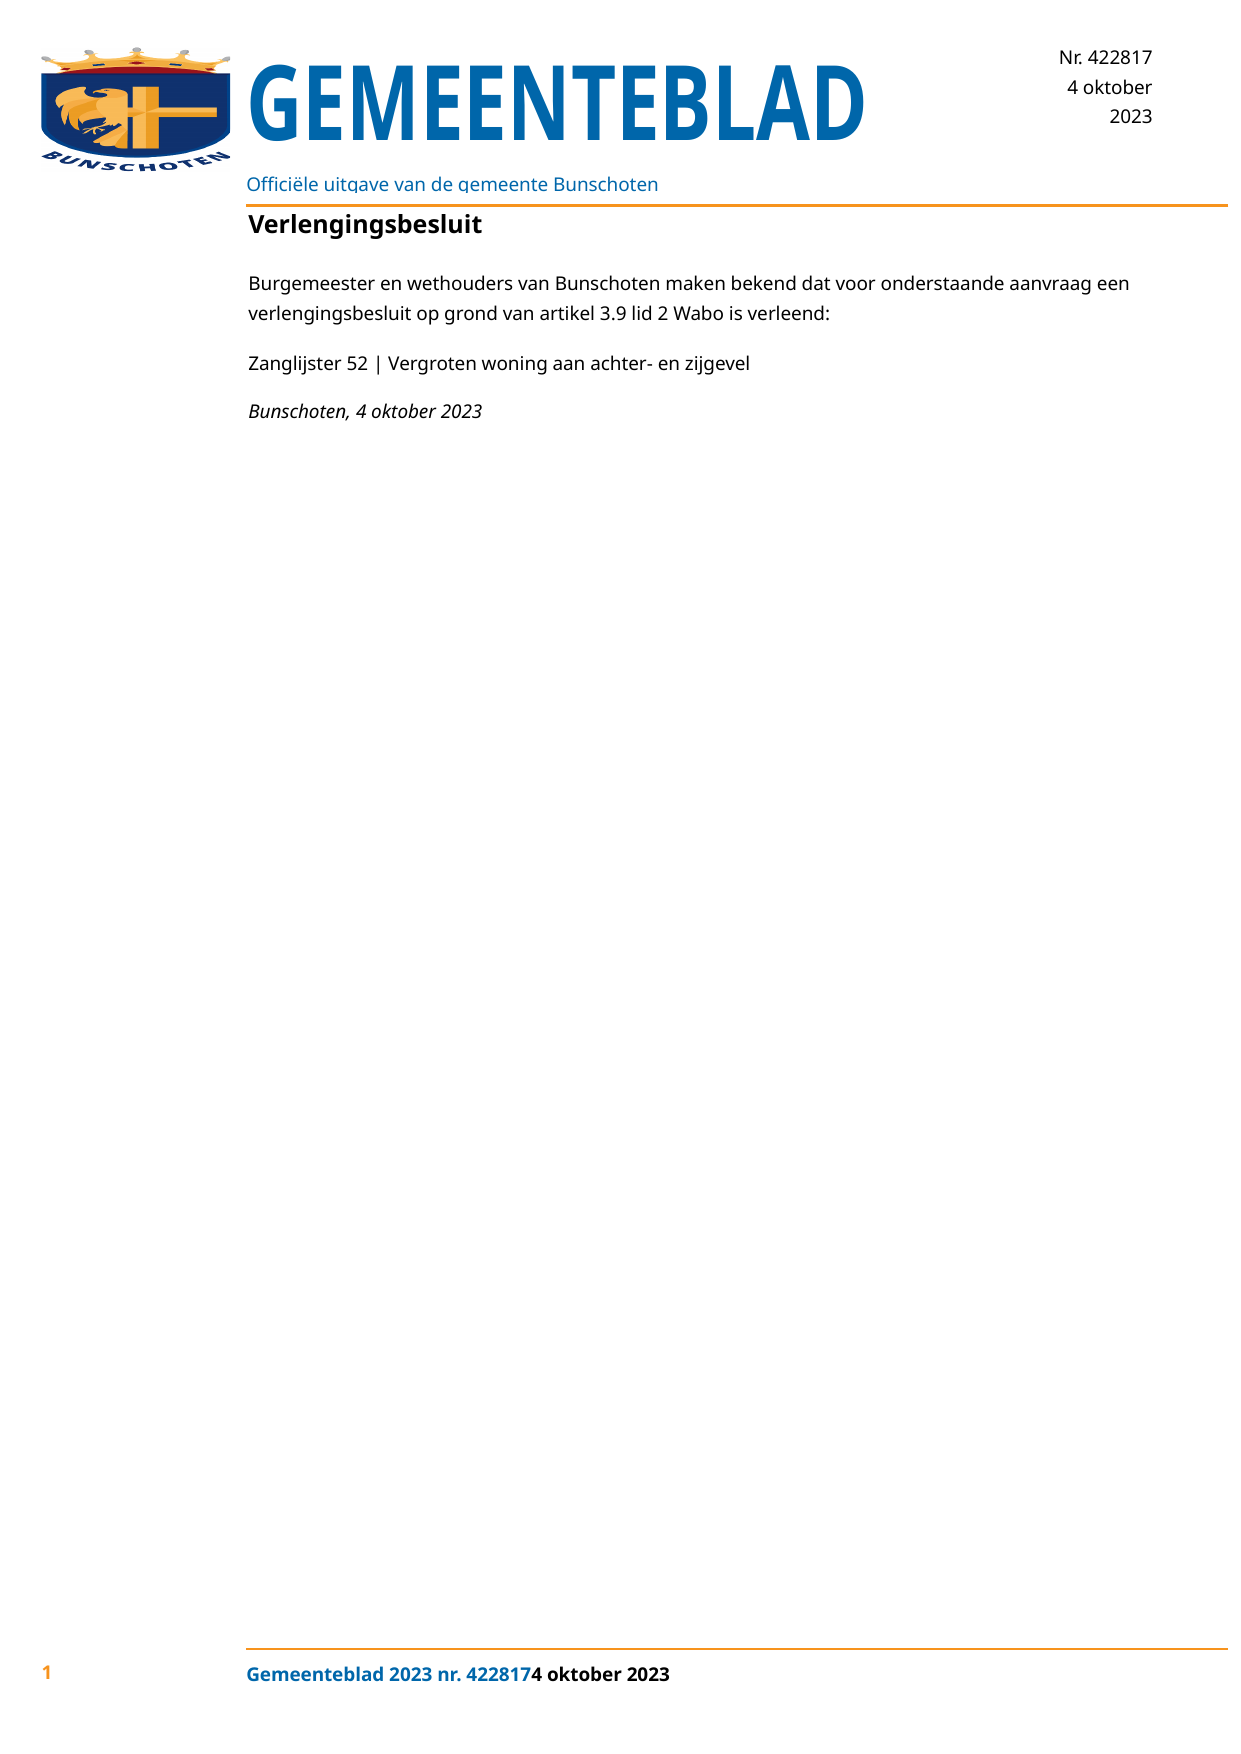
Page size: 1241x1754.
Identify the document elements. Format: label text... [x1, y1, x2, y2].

text Bunschoten, 4 oktober 2023 [248, 398, 1152, 424]
text Verlengingsbesluit [248, 207, 1152, 241]
picture [41, 47, 231, 172]
text Zanglijster 52 | Vergroten woning aan achter- en zijgevel [248, 350, 1152, 376]
text Burgemeester en wethouders van Bunschoten maken bekend dat voor onderstaande aanvraag een verlengingsbesluit op grond van artikel 3.9 lid 2 Wabo is verleend: [248, 270, 1152, 326]
